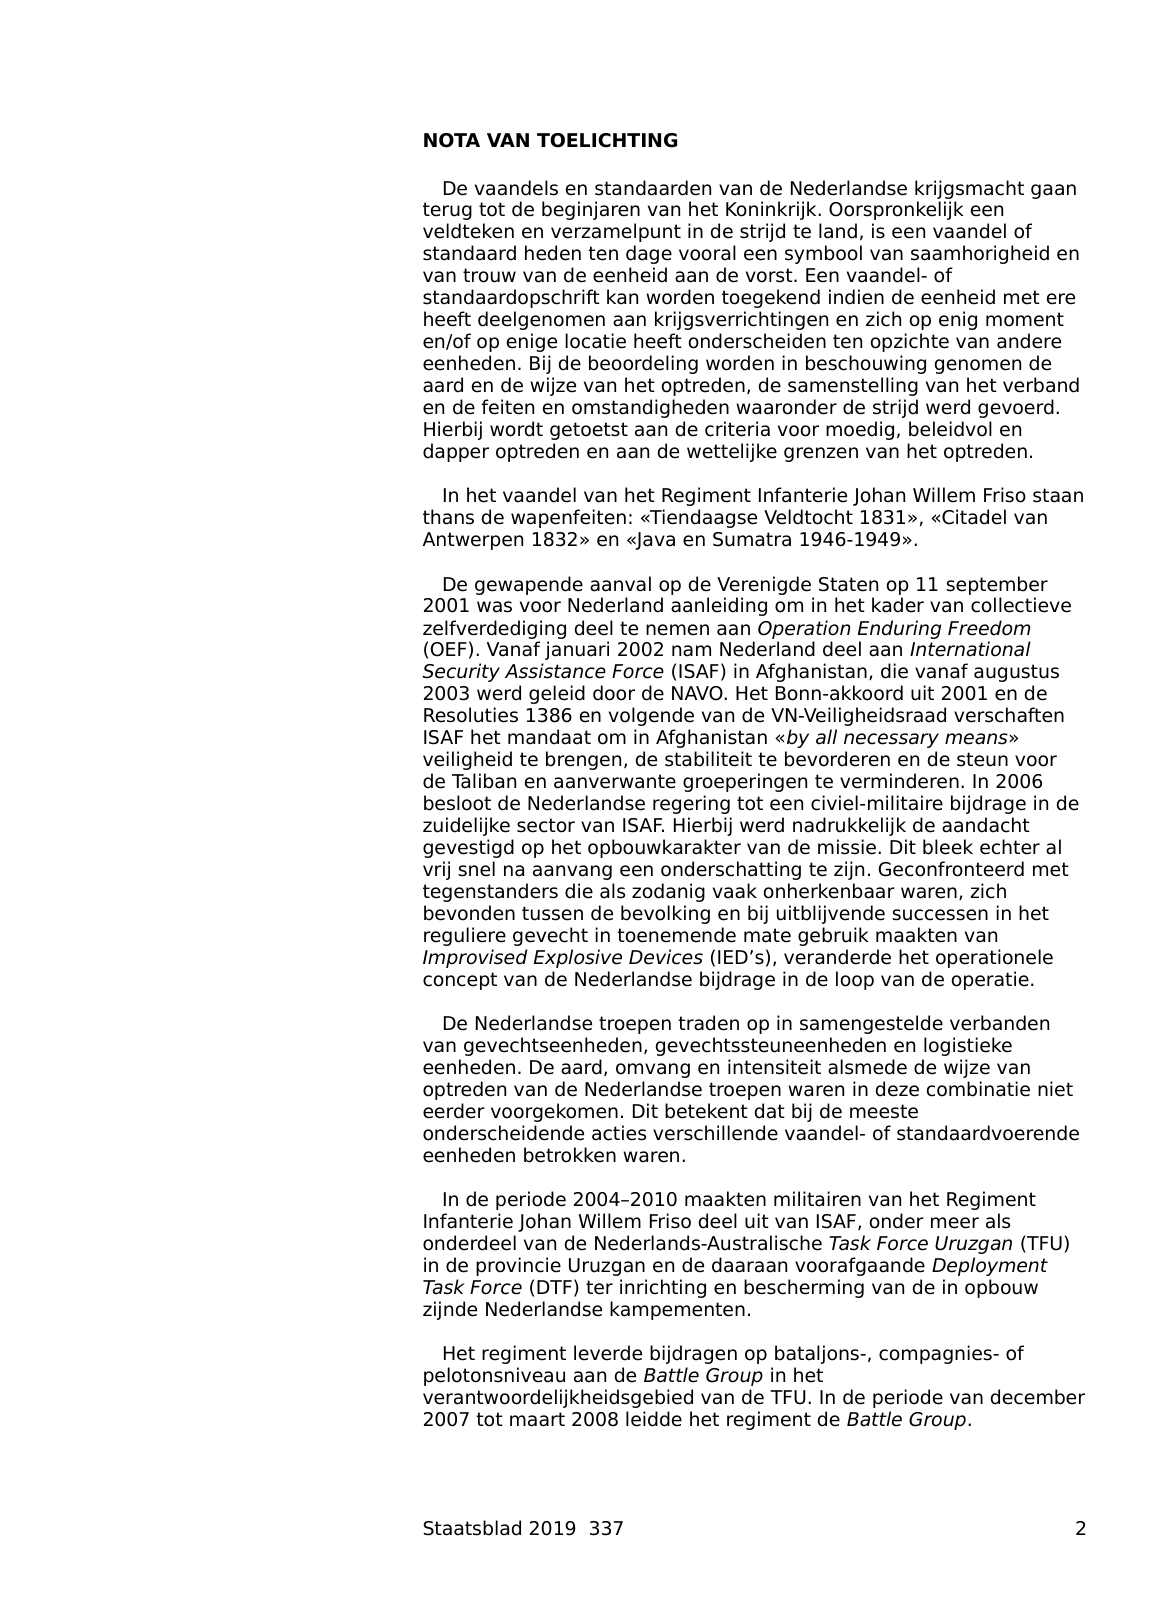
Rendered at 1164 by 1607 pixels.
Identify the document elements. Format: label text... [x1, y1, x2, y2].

text In het vaandel van het Regiment Infanterie Johan Willem Friso staan thans de wapenfeiten: «Tiendaagse Veldtocht 1831», «Citadel van Antwerpen 1832» en «Java en Sumatra 1946-1949». [422, 485, 1087, 551]
text De vaandels en standaarden van de Nederlandse krijgsmacht gaan terug tot de beginjaren van het Koninkrijk. Oorspronkelijk een veldteken en verzamelpunt in de strijd te land, is een vaandel of standaard heden ten dage vooral een symbool van saamhorigheid en van trouw van de eenheid aan de vorst. Een vaandel- of standaardopschrift kan worden toegekend indien de eenheid met ere heeft deelgenomen aan krijgsverrichtingen en zich op enig moment en/of op enige locatie heeft onderscheiden ten opzichte van andere eenheden. Bij de beoordeling worden in beschouwing genomen de aard en de wijze van het optreden, de samenstelling van het verband en de feiten en omstandigheden waaronder de strijd werd gevoerd. Hierbij wordt getoetst aan de criteria voor moedig, beleidvol en dapper optreden en aan de wettelijke grenzen van het optreden. [422, 177, 1087, 463]
text De gewapende aanval op de Verenigde Staten op 11 september 2001 was voor Nederland aanleiding om in het kader van collectieve zelfverdediging deel te nemen aan Operation Enduring Freedom (OEF). Vanaf januari 2002 nam Nederland deel aan International Security Assistance Force (ISAF) in Afghanistan, die vanaf augustus 2003 werd geleid door de NAVO. Het Bonn-akkoord uit 2001 en de Resoluties 1386 en volgende van de VN-Veiligheidsraad verschaften ISAF het mandaat om in Afghanistan «by all necessary means» veiligheid te brengen, de stabiliteit te bevorderen en de steun voor de Taliban en aanverwante groeperingen te verminderen. In 2006 besloot de Nederlandse regering tot een civiel-militaire bijdrage in de zuidelijke sector van ISAF. Hierbij werd nadrukkelijk de aandacht gevestigd op het opbouwkarakter van de missie. Dit bleek echter al vrij snel na aanvang een onderschatting te zijn. Geconfronteerd met tegenstanders die als zodanig vaak onherkenbaar waren, zich bevonden tussen de bevolking en bij uitblijvende successen in het reguliere gevecht in toenemende mate gebruik maakten van Improvised Explosive Devices (IED’s), veranderde het operationele concept van de Nederlandse bijdrage in de loop van de operatie. [422, 573, 1087, 991]
text De Nederlandse troepen traden op in samengestelde verbanden van gevechtseenheden, gevechtssteuneenheden en logistieke eenheden. De aard, omvang en intensiteit alsmede de wijze van optreden van de Nederlandse troepen waren in deze combinatie niet eerder voorgekomen. Dit betekent dat bij de meeste onderscheidende acties verschillende vaandel- of standaardvoerende eenheden betrokken waren. [422, 1013, 1087, 1167]
subtitle NOTA VAN TOELICHTING [422, 130, 1087, 152]
text Het regiment leverde bijdragen op bataljons-, compagnies- of pelotonsniveau aan de Battle Group in het verantwoordelijkheidsgebied van de TFU. In de periode van december 2007 tot maart 2008 leidde het regiment de Battle Group. [422, 1343, 1087, 1431]
text In de periode 2004–2010 maakten militairen van het Regiment Infanterie Johan Willem Friso deel uit van ISAF, onder meer als onderdeel van de Nederlands-Australische Task Force Uruzgan (TFU) in de provincie Uruzgan en de daaraan voorafgaande Deployment Task Force (DTF) ter inrichting en bescherming van de in opbouw zijnde Nederlandse kampementen. [422, 1189, 1087, 1321]
